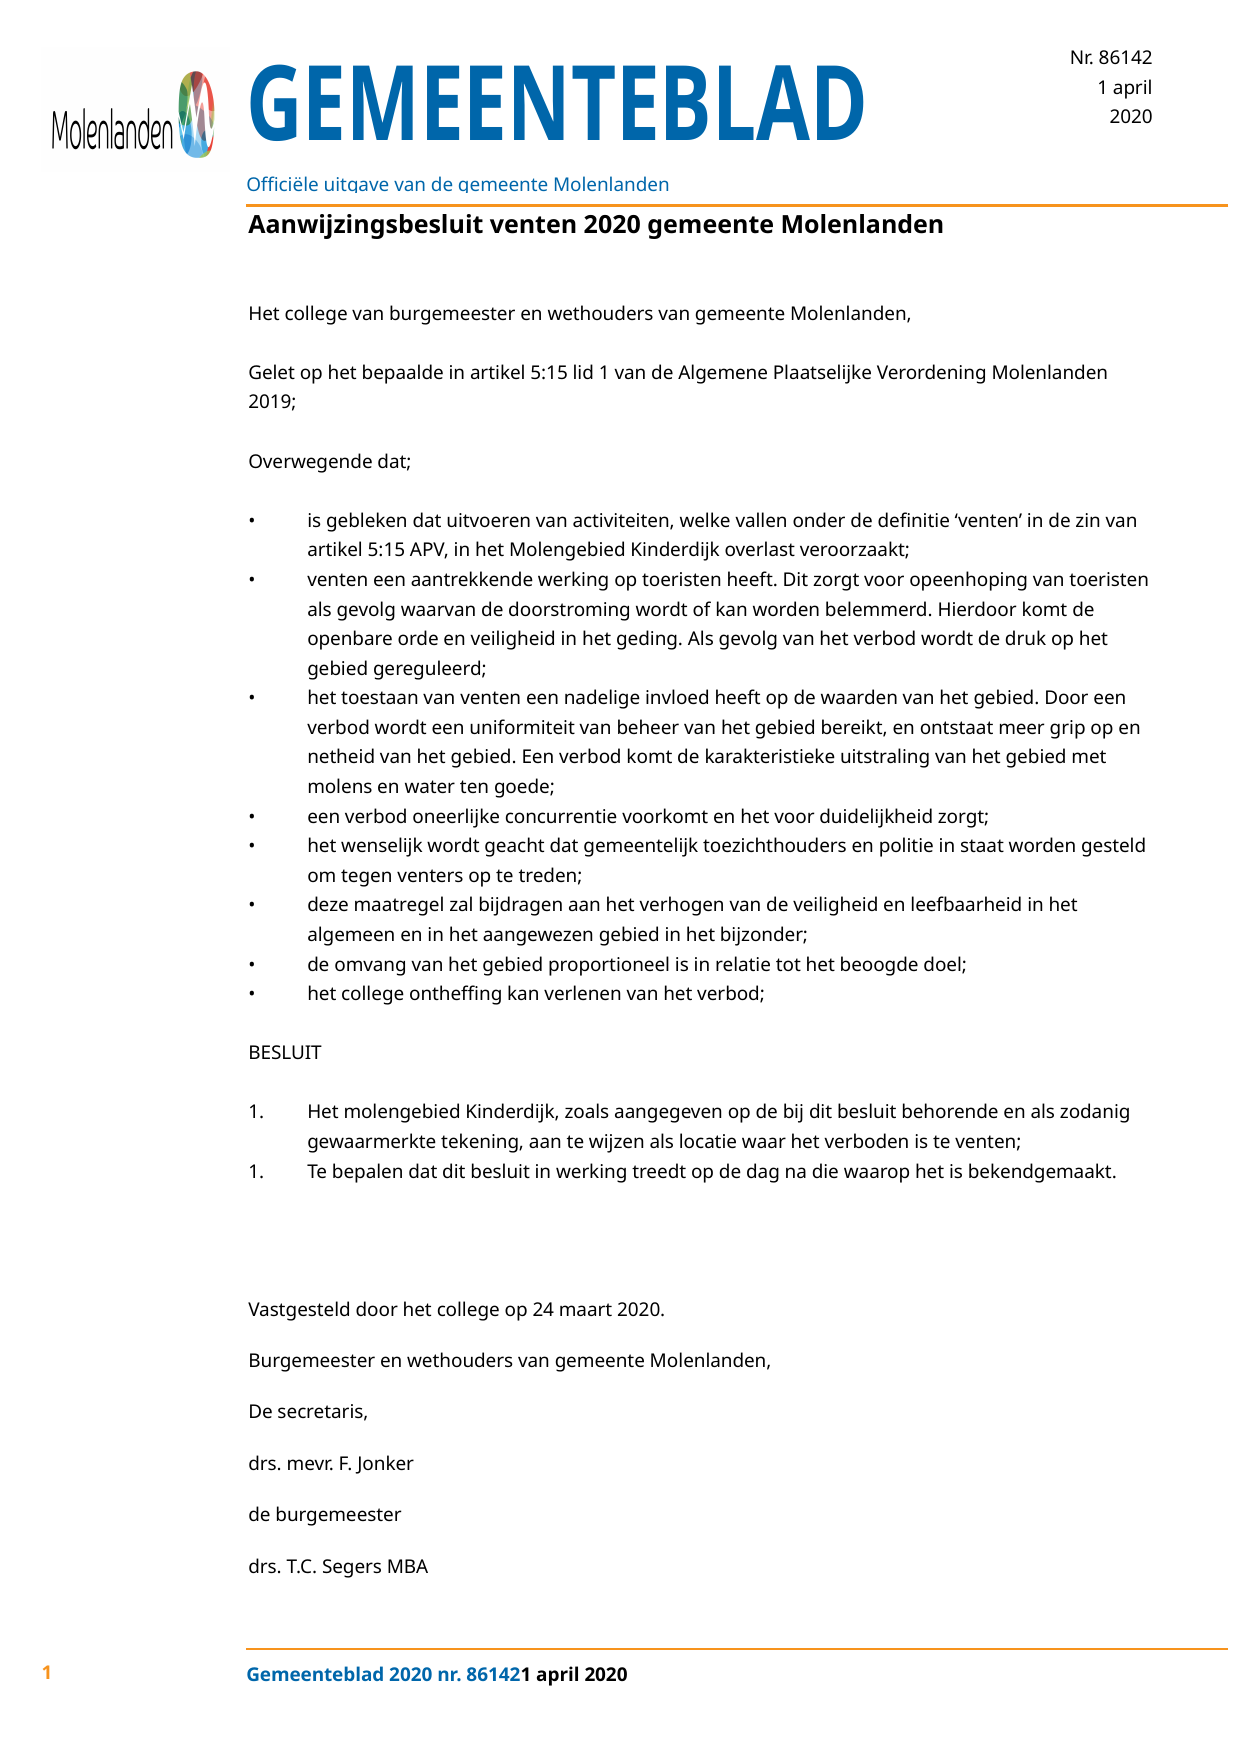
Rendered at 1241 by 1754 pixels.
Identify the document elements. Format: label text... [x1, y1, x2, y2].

text Gelet op het bepaalde in artikel 5:15 lid 1 van de Algemene Plaatselijke Verordening Molenlanden 2019; [248, 359, 1152, 414]
list het college ontheffing kan verlenen van het verbod; [248, 980, 1152, 1006]
text Het college van burgemeester en wethouders van gemeente Molenlanden, [248, 300, 1152, 326]
text Aanwijzingsbesluit venten 2020 gemeente Molenlanden [248, 207, 1152, 241]
list het toestaan van venten een nadelige invloed heeft op de waarden van het gebied. Door een verbod wordt een uniformiteit van beheer van het gebied bereikt, en ontstaat meer grip op en netheid van het gebied. Een verbod komt de karakteristieke uitstraling van het gebied met molens en water ten goede; [248, 684, 1152, 799]
list is gebleken dat uitvoeren van activiteiten, welke vallen onder de definitie ‘venten’ in de zin van artikel 5:15 APV, in het Molengebied Kinderdijk overlast veroorzaakt; [248, 507, 1152, 562]
text BESLUIT [248, 1039, 1152, 1065]
list een verbod oneerlijke concurrentie voorkomt en het voor duidelijkheid zorgt; [248, 803, 1152, 828]
text drs. mevr. F. Jonker [248, 1450, 1152, 1476]
picture [41, 47, 231, 172]
list venten een aantrekkende werking op toeristen heeft. Dit zorgt voor opeenhoping van toeristen als gevolg waarvan de doorstroming wordt of kan worden belemmerd. Hierdoor komt de openbare orde en veiligheid in het geding. Als gevolg van het verbod wordt de druk op het gebied gereguleerd; [248, 566, 1152, 681]
text De secretaris, [248, 1399, 1152, 1424]
text Burgemeester en wethouders van gemeente Molenlanden, [248, 1347, 1152, 1373]
text Overwegende dat; [248, 448, 1152, 473]
list Het molengebied Kinderdijk, zoals aangegeven op de bij dit besluit behorende en als zodanig gewaarmerkte tekening, aan te wijzen als locatie waar het verboden is te venten; [248, 1099, 1152, 1154]
text de burgemeester [248, 1502, 1152, 1527]
list Te bepalen dat dit besluit in werking treedt op de dag na die waarop het is bekendgemaakt. [248, 1158, 1152, 1183]
list de omvang van het gebied proportioneel is in relatie tot het beoogde doel; [248, 951, 1152, 976]
text drs. T.C. Segers MBA [248, 1553, 1152, 1579]
list het wenselijk wordt geacht dat gemeentelijk toezichthouders en politie in staat worden gesteld om tegen venters op te treden; [248, 832, 1152, 888]
list deze maatregel zal bijdragen aan het verhogen van de veiligheid en leefbaarheid in het algemeen en in het aangewezen gebied in het bijzonder; [248, 892, 1152, 947]
text Vastgesteld door het college op 24 maart 2020. [248, 1296, 1152, 1322]
